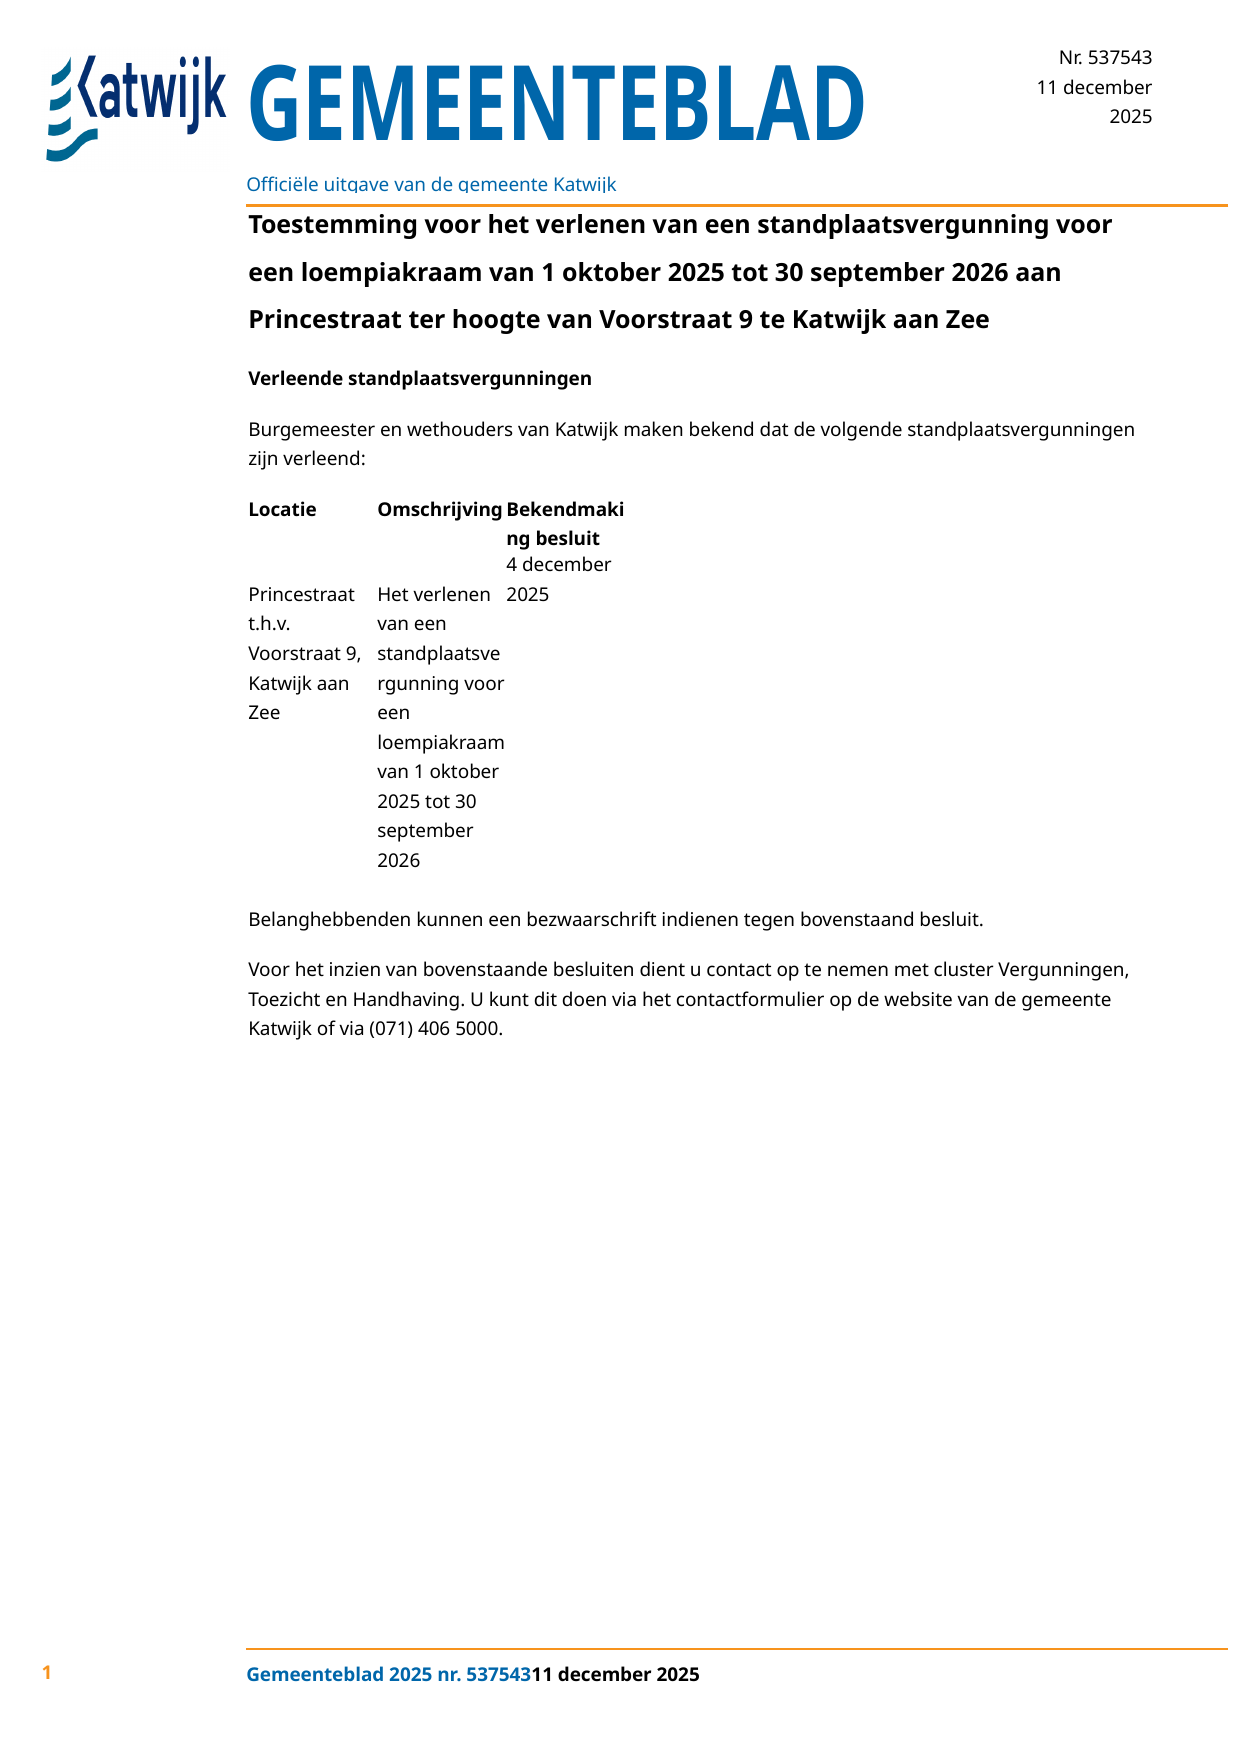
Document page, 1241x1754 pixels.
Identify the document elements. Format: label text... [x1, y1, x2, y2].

table_header Bekendmaking besluit [506, 496, 635, 551]
text Belanghebbenden kunnen een bezwaarschrift indienen tegen bovenstaand besluit. [248, 906, 1152, 931]
text Voor het inzien van bovenstaande besluiten dient u contact op te nemen met cluster Vergunningen, Toezicht en Handhaving. U kunt dit doen via het contactformulier op de website van de gemeente Katwijk of via (071) 406 5000. [248, 956, 1152, 1041]
table_cell 4 december 2025 [506, 551, 635, 902]
table_cell Princestraat t.h.v. Voorstraat 9, Katwijk aan Zee [248, 551, 377, 902]
text Toestemming voor het verlenen van een standplaatsvergunning voor een loempiakraam van 1 oktober 2025 tot 30 september 2026 aan Princestraat ter hoogte van Voorstraat 9 te Katwijk aan Zee [248, 207, 1152, 336]
table_header Omschrijving [377, 496, 506, 551]
text Burgemeester en wethouders van Katwijk maken bekend dat de volgende standplaatsvergunningen zijn verleend: [248, 416, 1152, 471]
table_header Locatie [248, 496, 377, 551]
picture [41, 47, 231, 172]
table_cell Het verlenen van een standplaatsvergunning voor een loempiakraam van 1 oktober 2025 tot 30 september 2026 [377, 551, 506, 902]
text Verleende standplaatsvergunningen [248, 366, 1152, 391]
